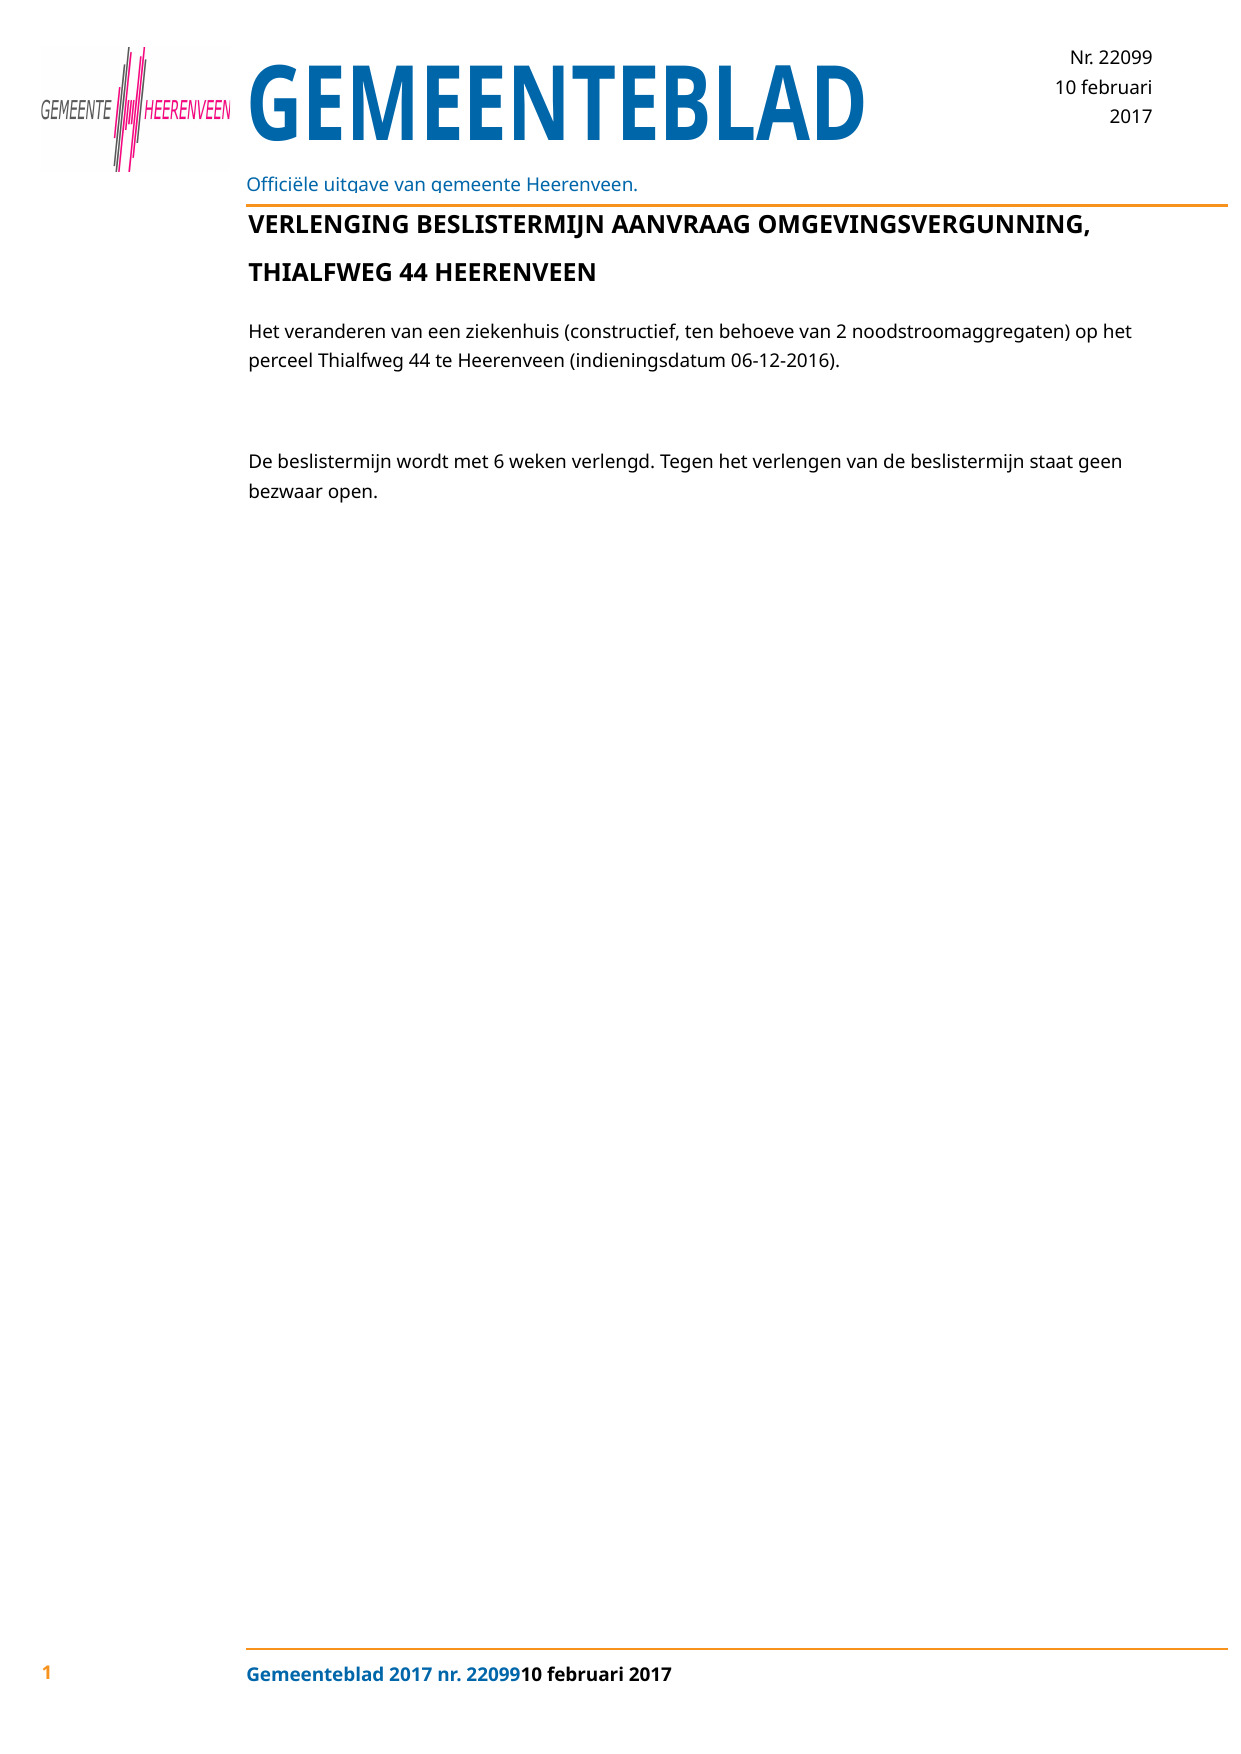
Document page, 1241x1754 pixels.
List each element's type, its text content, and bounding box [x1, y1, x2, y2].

picture [41, 47, 231, 172]
text VERLENGING BESLISTERMIJN AANVRAAG OMGEVINGSVERGUNNING, THIALFWEG 44 HEERENVEEN [248, 207, 1152, 288]
text De beslistermijn wordt met 6 weken verlengd. Tegen het verlengen van de beslistermijn staat geen bezwaar open. [248, 448, 1152, 504]
text Het veranderen van een ziekenhuis (constructief, ten behoeve van 2 noodstroomaggregaten) op het perceel Thialfweg 44 te Heerenveen (indieningsdatum 06-12-2016). [248, 318, 1152, 373]
